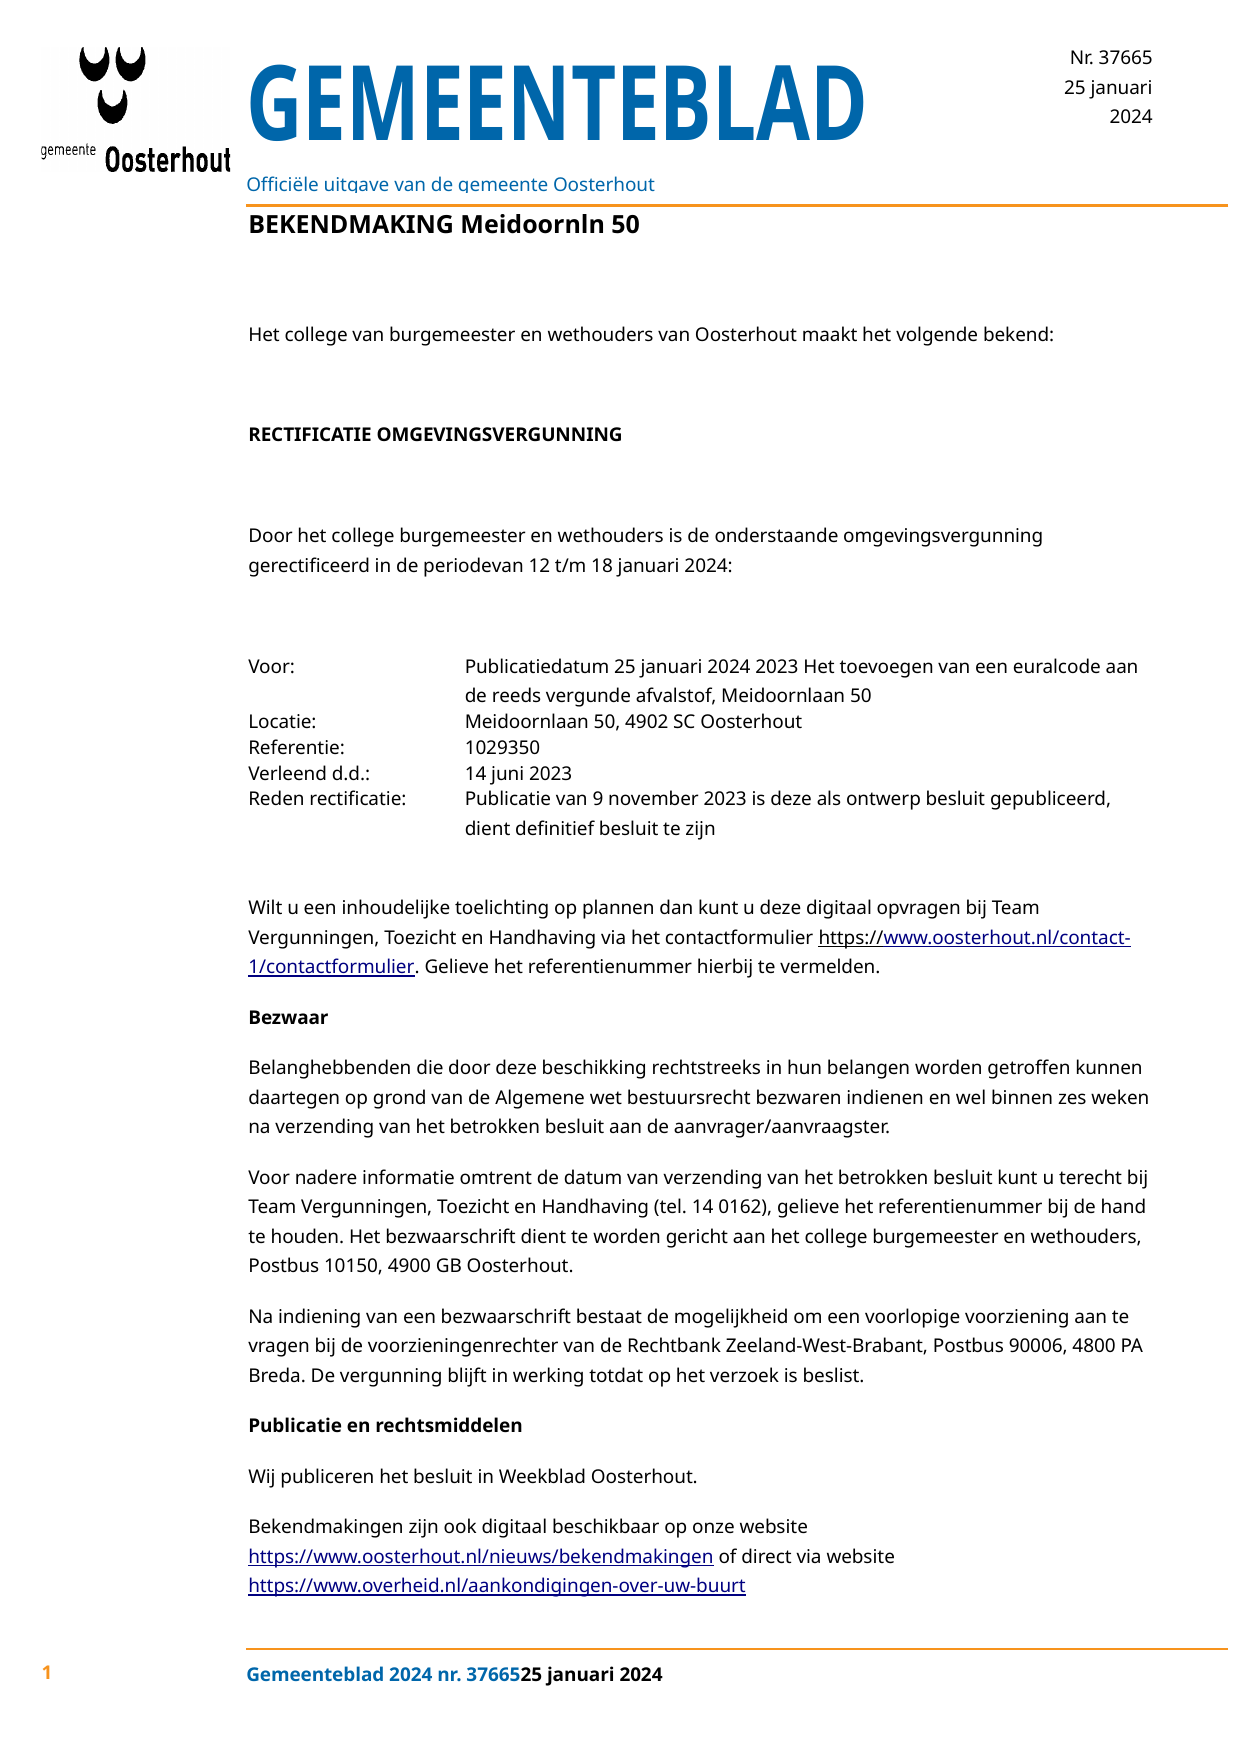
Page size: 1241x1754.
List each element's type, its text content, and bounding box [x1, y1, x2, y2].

table_cell Referentie: [248, 734, 464, 760]
table_header Voor: [248, 653, 464, 708]
picture [41, 47, 231, 172]
text Na indiening van een bezwaarschrift bestaat de mogelijkheid om een voorlopige voorziening aan te vragen bij de voorzieningenrechter van de Rechtbank Zeeland-West-Brabant, Postbus 90006, 4800 PA Breda. De vergunning blijft in werking totdat op het verzoek is beslist. [248, 1303, 1152, 1388]
text Door het college burgemeester en wethouders is de onderstaande omgevingsvergunning gerectificeerd in de periodevan 12 t/m 18 januari 2024: [248, 522, 1152, 578]
text Belanghebbenden die door deze beschikking rechtstreeks in hun belangen worden getroffen kunnen daartegen op grond van de Algemene wet bestuursrecht bezwaren indienen en wel binnen zes weken na verzending van het betrokken besluit aan de aanvrager/aanvraagster. [248, 1054, 1152, 1139]
table_cell Publicatie van 9 november 2023 is deze als ontwerp besluit gepubliceerd, dient definitief besluit te zijn [465, 785, 1152, 841]
table_header Publicatiedatum 25 januari 2024 2023 Het toevoegen van een euralcode aan de reeds vergunde afvalstof, Meidoornlaan 50 [465, 653, 1152, 708]
table_cell Meidoornlaan 50, 4902 SC Oosterhout [465, 708, 1152, 734]
text Bekendmakingen zijn ook digitaal beschikbaar op onze website https://www.oosterhout.nl/nieuws/bekendmakingen of direct via website https://www.overheid.nl/aankondigingen-over-uw-buurt [248, 1513, 1152, 1598]
text BEKENDMAKING Meidoornln 50 [248, 207, 1152, 241]
table_cell Reden rectificatie: [248, 785, 464, 841]
text RECTIFICATIE OMGEVINGSVERGUNNING [248, 422, 1152, 447]
table_cell 1029350 [465, 734, 1152, 760]
text Voor nadere informatie omtrent de datum van verzending van het betrokken besluit kunt u terecht bij Team Vergunningen, Toezicht en Handhaving (tel. 14 0162), gelieve het referentienummer bij de hand te houden. Het bezwaarschrift dient te worden gericht aan het college burgemeester en wethouders, Postbus 10150, 4900 GB Oosterhout. [248, 1164, 1152, 1278]
text Wij publiceren het besluit in Weekblad Oosterhout. [248, 1463, 1152, 1489]
text Het college van burgemeester en wethouders van Oosterhout maakt het volgende bekend: [248, 321, 1152, 346]
text Wilt u een inhoudelijke toelichting op plannen dan kunt u deze digitaal opvragen bij Team Vergunningen, Toezicht en Handhaving via het contactformulier https://www.oosterhout.nl/contact-1/contactformulier. Gelieve het referentienummer hierbij te vermelden. [248, 894, 1152, 979]
table_cell Locatie: [248, 708, 464, 734]
text Publicatie en rechtsmiddelen [248, 1413, 1152, 1438]
table_cell 14 juni 2023 [465, 760, 1152, 785]
table_cell Verleend d.d.: [248, 760, 464, 785]
text Bezwaar [248, 1004, 1152, 1030]
